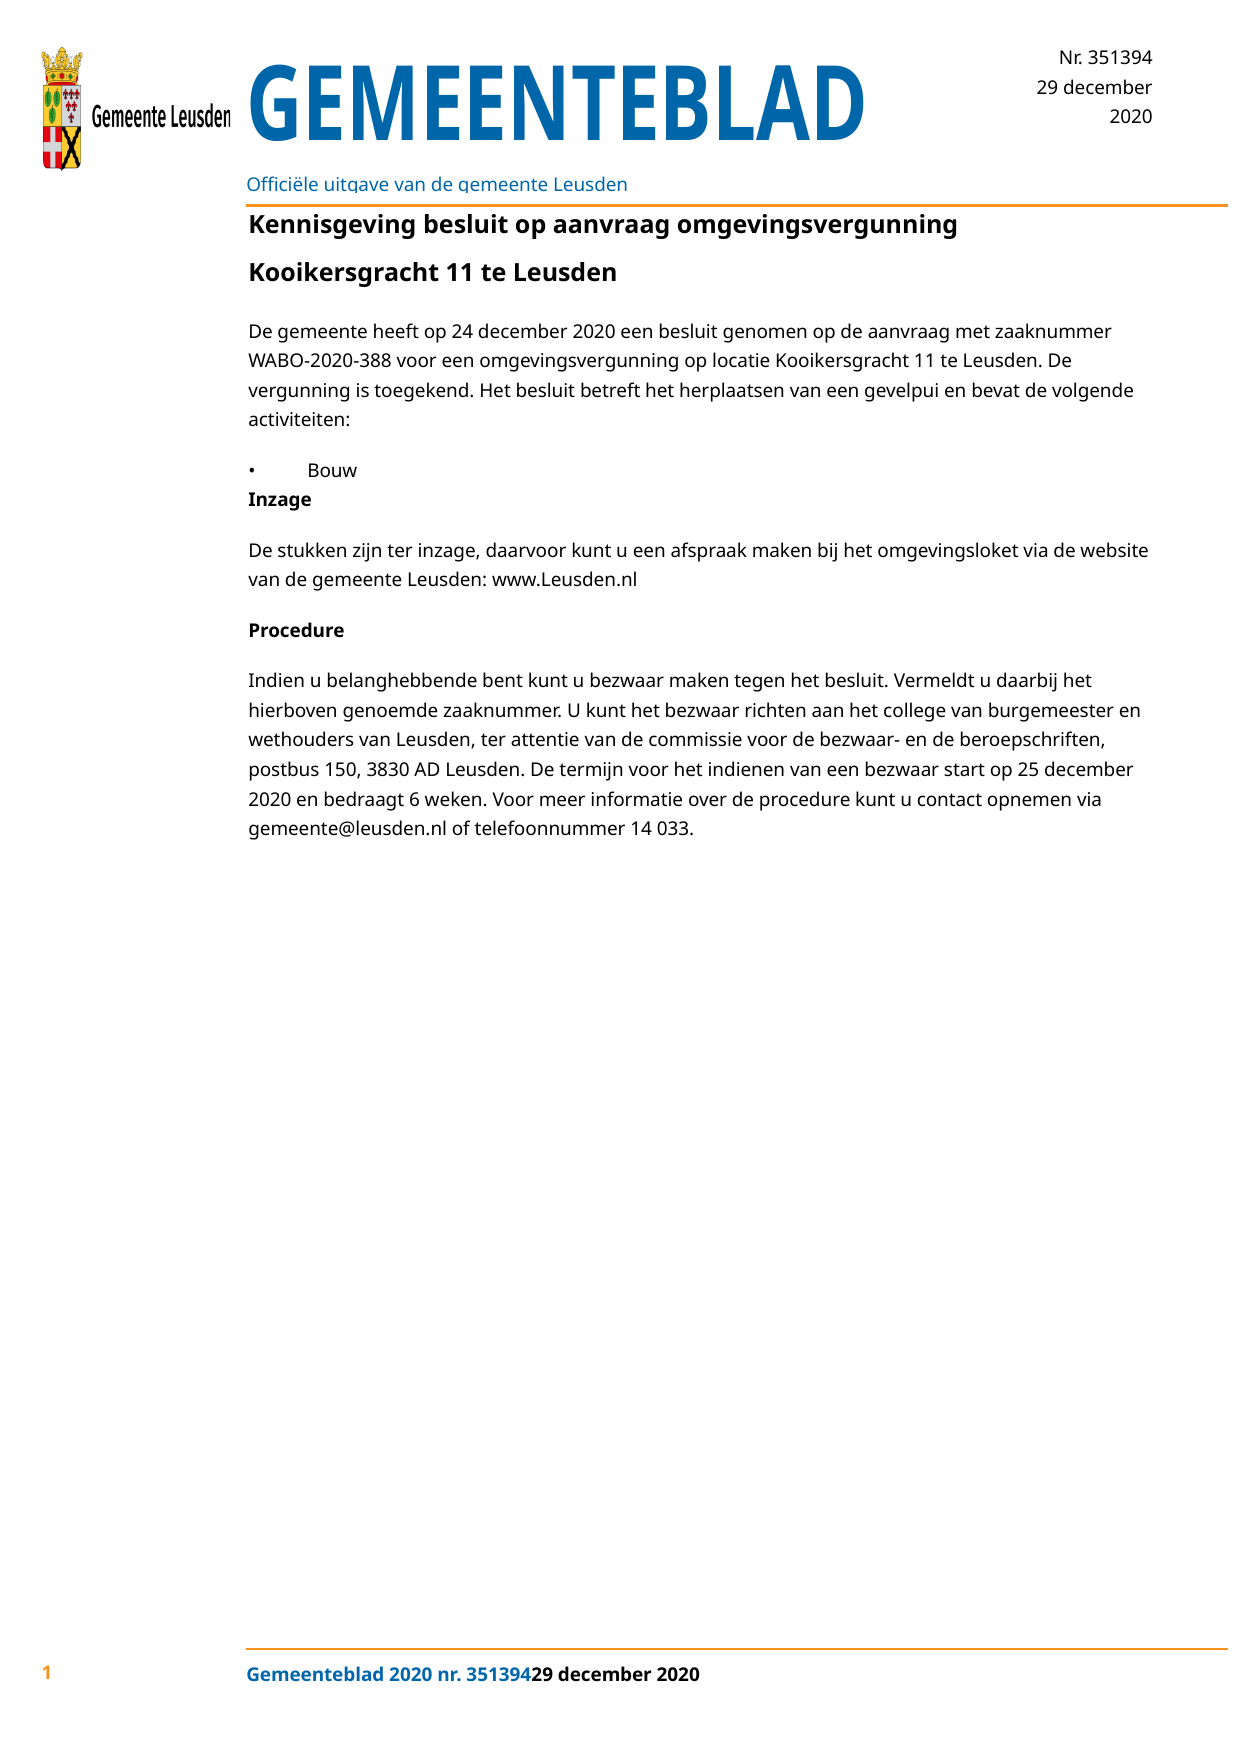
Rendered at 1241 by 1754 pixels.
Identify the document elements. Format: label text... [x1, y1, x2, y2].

text De gemeente heeft op 24 december 2020 een besluit genomen op de aanvraag met zaaknummer WABO-2020-388 voor een omgevingsvergunning op locatie Kooikersgracht 11 te Leusden. De vergunning is toegekend. Het besluit betreft het herplaatsen van een gevelpui en bevat de volgende activiteiten: [248, 318, 1152, 432]
text Kennisgeving besluit op aanvraag omgevingsvergunning Kooikersgracht 11 te Leusden [248, 207, 1152, 288]
text Procedure [248, 617, 1152, 643]
text De stukken zijn ter inzage, daarvoor kunt u een afspraak maken bij het omgevingsloket via de website van de gemeente Leusden: www.Leusden.nl [248, 537, 1152, 592]
text Inzage [248, 487, 1152, 512]
list Bouw [248, 457, 1152, 483]
picture [41, 47, 231, 172]
text Indien u belanghebbende bent kunt u bezwaar maken tegen het besluit. Vermeldt u daarbij het hierboven genoemde zaaknummer. U kunt het bezwaar richten aan het college van burgemeester en wethouders van Leusden, ter attentie van de commissie voor de bezwaar- en de beroepschriften, postbus 150, 3830 AD Leusden. De termijn voor het indienen van een bezwaar start op 25 december 2020 en bedraagt 6 weken. Voor meer informatie over de procedure kunt u contact opnemen via gemeente@leusden.nl of telefoonnummer 14 033. [248, 667, 1152, 841]
